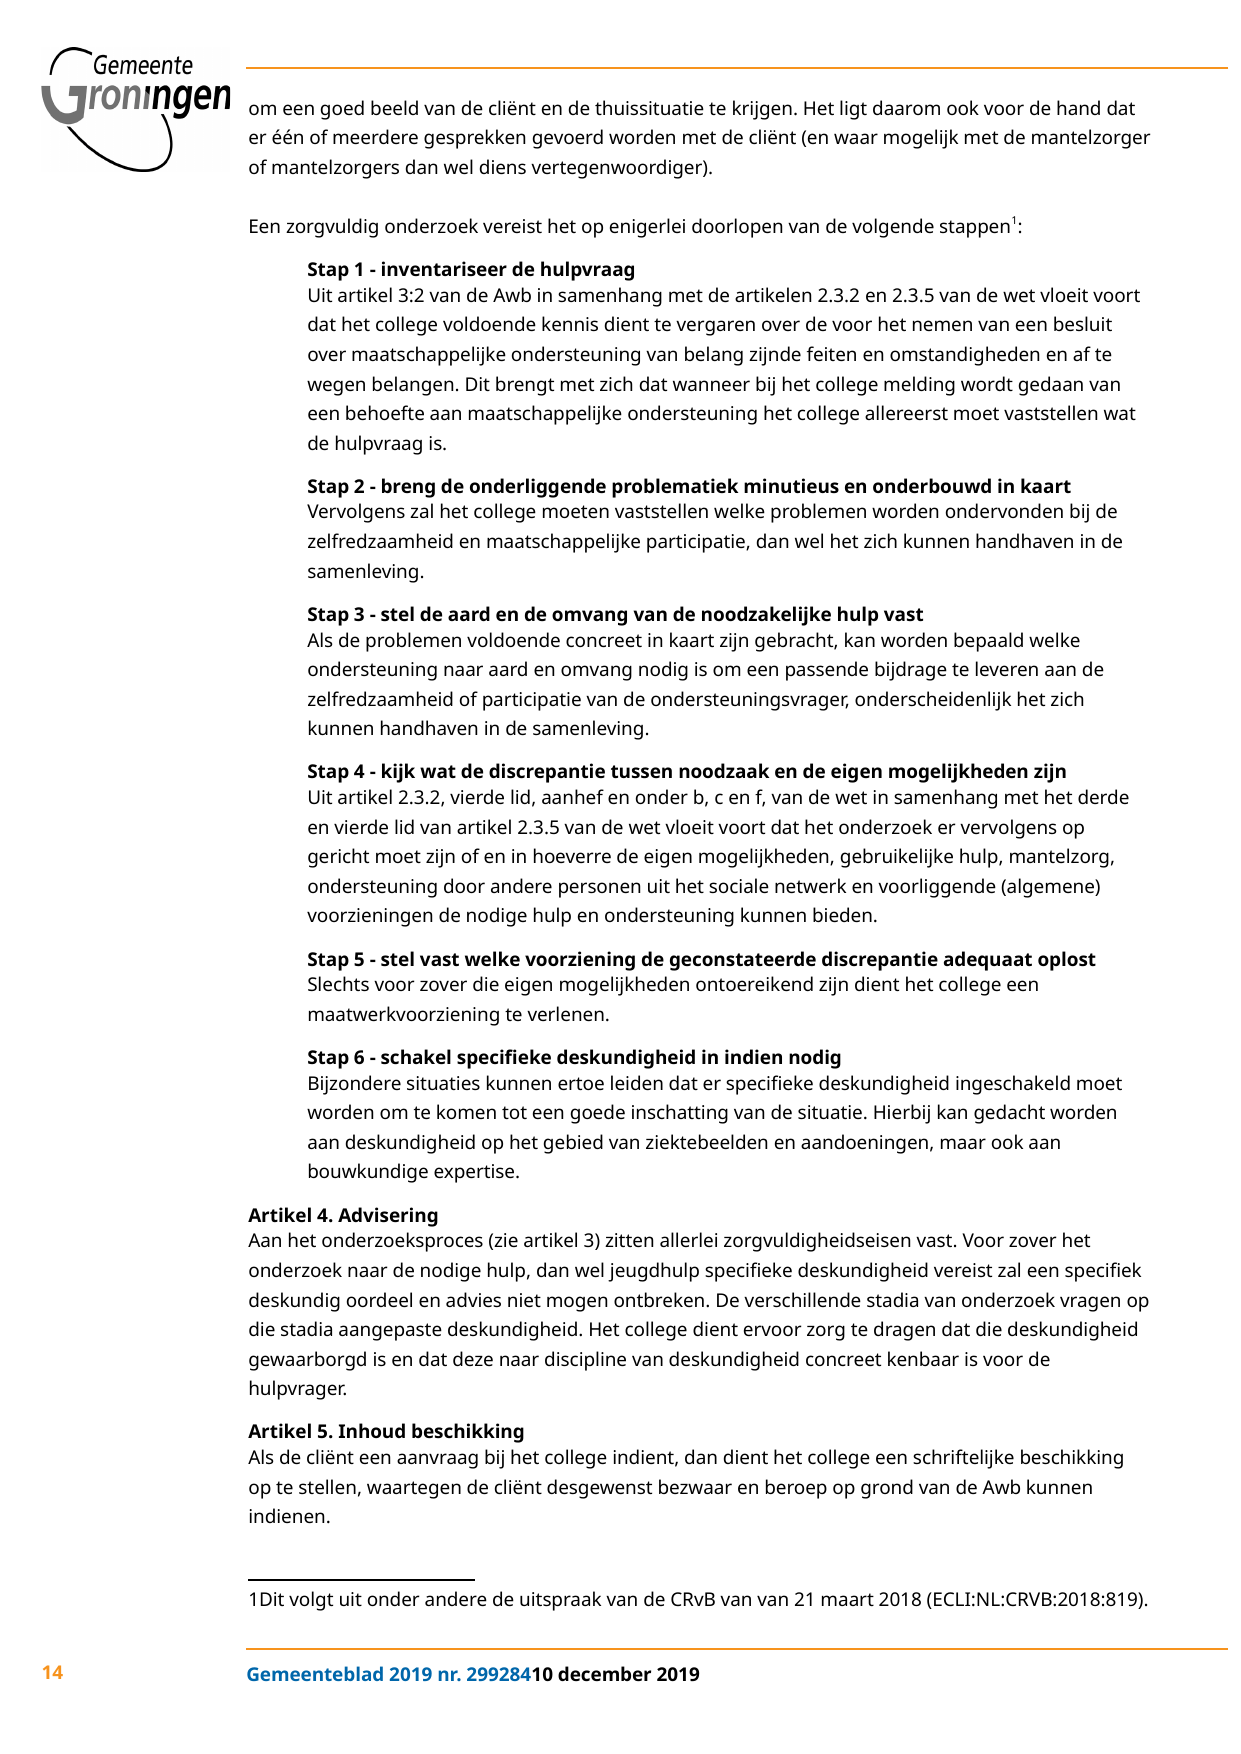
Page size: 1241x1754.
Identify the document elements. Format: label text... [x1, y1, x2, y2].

list Vervolgens zal het college moeten vaststellen welke problemen worden ondervonden bij de zelfredzaamheid en maatschappelijke participatie, dan wel het zich kunnen handhaven in de samenleving. [248, 499, 1152, 584]
list Stap 6 - schakel specifieke deskundigheid in indien nodig [248, 1044, 1152, 1070]
text Artikel 4. Advisering [248, 1202, 1152, 1228]
text Een zorgvuldig onderzoek vereist het op enigerlei doorlopen van de volgende stappen: [248, 213, 1152, 239]
list Slechts voor zover die eigen mogelijkheden ontoereikend zijn dient het college een maatwerkvoorziening te verlenen. [248, 972, 1152, 1027]
text Als de cliënt een aanvraag bij het college indient, dan dient het college een schriftelijke beschikking op te stellen, waartegen de cliënt desgewenst bezwaar en beroep op grond van de Awb kunnen indienen. [248, 1444, 1152, 1529]
list Bijzondere situaties kunnen ertoe leiden dat er specifieke deskundigheid ingeschakeld moet worden om te komen tot een goede inschatting van de situatie. Hierbij kan gedacht worden aan deskundigheid op het gebied van ziektebeelden en aandoeningen, maar ook aan bouwkundige expertise. [248, 1070, 1152, 1184]
list Uit artikel 3:2 van de Awb in samenhang met de artikelen 2.3.2 en 2.3.5 van de wet vloeit voort dat het college voldoende kennis dient te vergaren over de voor het nemen van een besluit over maatschappelijke ondersteuning van belang zijnde feiten en omstandigheden en af te wegen belangen. Dit brengt met zich dat wanneer bij het college melding wordt gedaan van een behoefte aan maatschappelijke ondersteuning het college allereerst moet vaststellen wat de hulpvraag is. [248, 282, 1152, 456]
picture [41, 47, 231, 172]
list Stap 2 - breng de onderliggende problematiek minutieus en onderbouwd in kaart [248, 473, 1152, 499]
text Dit volgt uit onder andere de uitspraak van de CRvB van van 21 maart 2018 (ECLI:NL:CRVB:2018:819). [248, 1586, 1152, 1612]
text Artikel 5. Inhoud beschikking [248, 1419, 1152, 1444]
list Uit artikel 2.3.2, vierde lid, aanhef en onder b, c en f, van de wet in samenhang met het derde en vierde lid van artikel 2.3.5 van de wet vloeit voort dat het onderzoek er vervolgens op gericht moet zijn of en in hoeverre de eigen mogelijkheden, gebruikelijke hulp, mantelzorg, ondersteuning door andere personen uit het sociale netwerk en voorliggende (algemene) voorzieningen de nodige hulp en ondersteuning kunnen bieden. [248, 784, 1152, 928]
list Stap 3 - stel de aard en de omvang van de noodzakelijke hulp vast [248, 601, 1152, 627]
list Stap 1 - inventariseer de hulpvraag [248, 256, 1152, 282]
list Stap 5 - stel vast welke voorziening de geconstateerde discrepantie adequaat oplost [248, 946, 1152, 972]
text Aan het onderzoeksproces (zie artikel 3) zitten allerlei zorgvuldigheidseisen vast. Voor zover het onderzoek naar de nodige hulp, dan wel jeugdhulp specifieke deskundigheid vereist zal een specifiek deskundig oordeel en advies niet mogen ontbreken. De verschillende stadia van onderzoek vragen op die stadia aangepaste deskundigheid. Het college dient ervoor zorg te dragen dat die deskundigheid gewaarborgd is en dat deze naar discipline van deskundigheid concreet kenbaar is voor de hulpvrager. [248, 1228, 1152, 1401]
list Als de problemen voldoende concreet in kaart zijn gebracht, kan worden bepaald welke ondersteuning naar aard en omvang nodig is om een passende bijdrage te leveren aan de zelfredzaamheid of participatie van de ondersteuningsvrager, onderscheidenlijk het zich kunnen handhaven in de samenleving. [248, 627, 1152, 741]
list Stap 4 - kijk wat de discrepantie tussen noodzaak en de eigen mogelijkheden zijn [248, 759, 1152, 784]
text om een goed beeld van de cliënt en de thuissituatie te krijgen. Het ligt daarom ook voor de hand dat er één of meerdere gesprekken gevoerd worden met de cliënt (en waar mogelijk met de mantelzorger of mantelzorgers dan wel diens vertegenwoordiger). [248, 95, 1152, 180]
